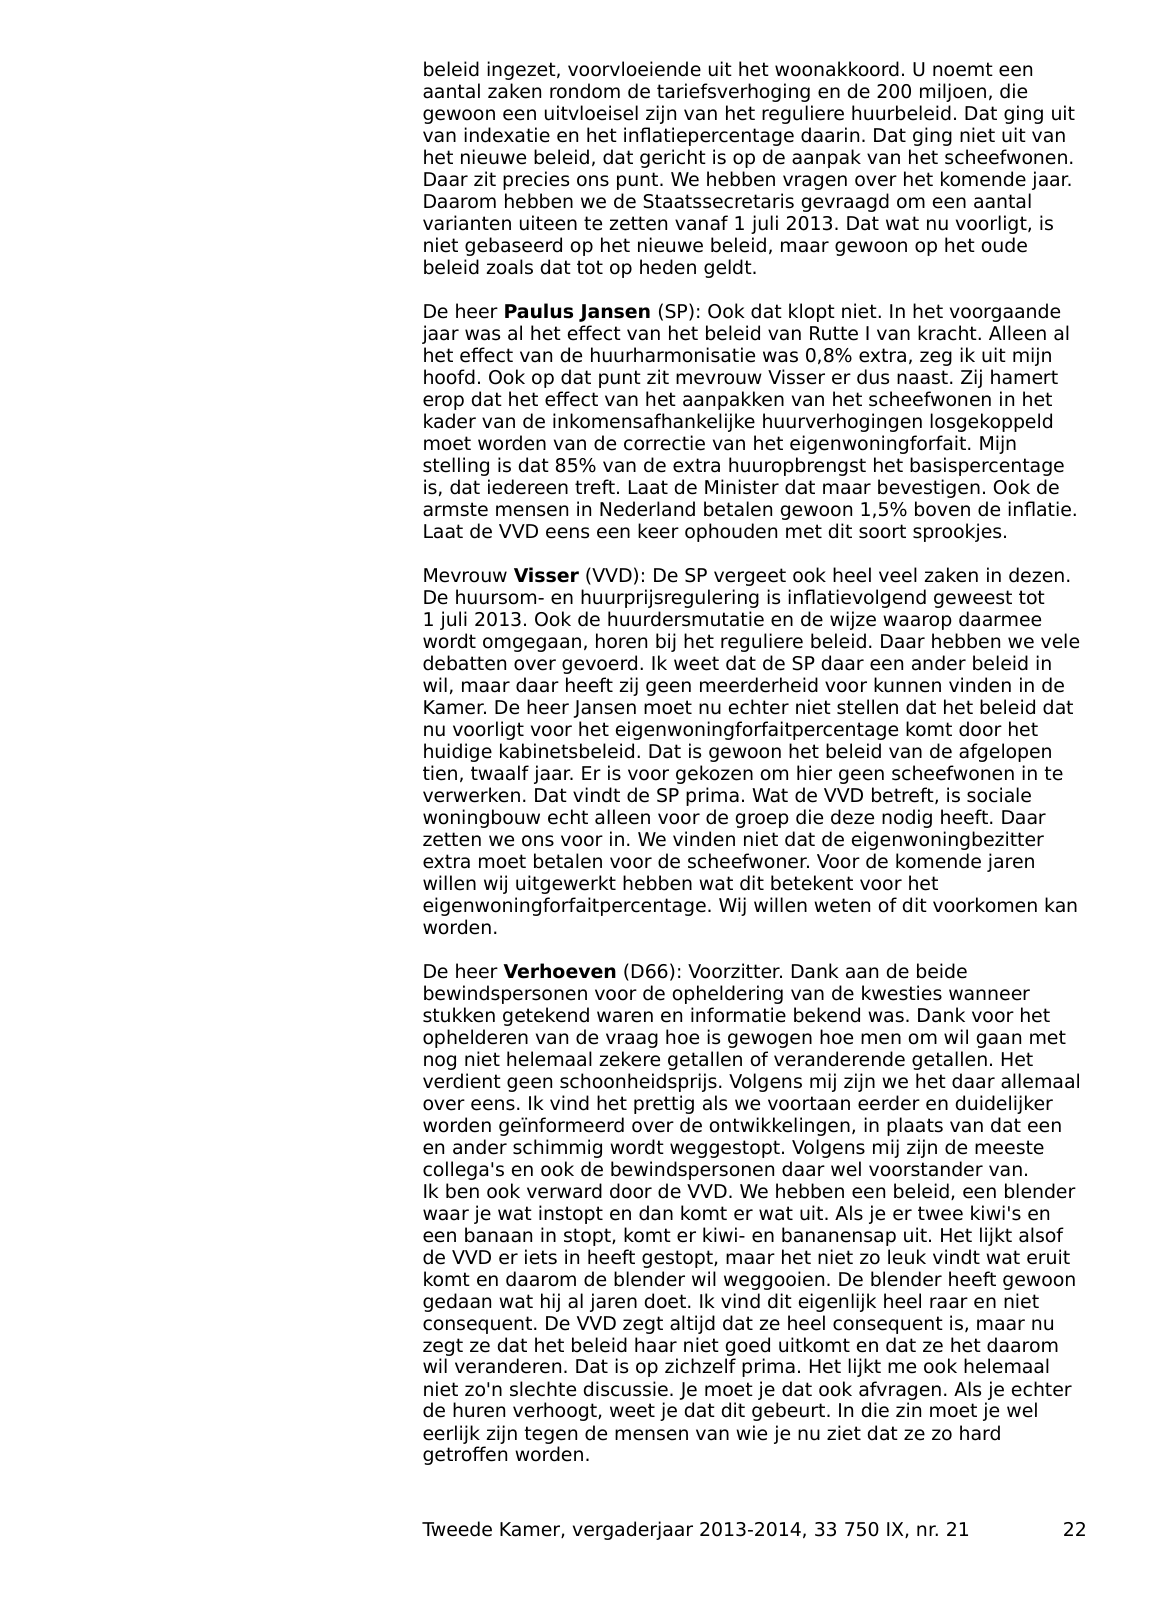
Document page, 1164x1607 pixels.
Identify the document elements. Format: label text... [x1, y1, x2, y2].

text beleid ingezet, voorvloeiende uit het woonakkoord. U noemt een aantal zaken rondom de tariefsverhoging en de 200 miljoen, die gewoon een uitvloeisel zijn van het reguliere huurbeleid. Dat ging uit van indexatie en het inflatiepercentage daarin. Dat ging niet uit van het nieuwe beleid, dat gericht is op de aanpak van het scheefwonen. Daar zit precies ons punt. We hebben vragen over het komende jaar. Daarom hebben we de Staatssecretaris gevraagd om een aantal varianten uiteen te zetten vanaf 1 juli 2013. Dat wat nu voorligt, is niet gebaseerd op het nieuwe beleid, maar gewoon op het oude beleid zoals dat tot op heden geldt. [422, 59, 1087, 279]
text De heer Paulus Jansen (SP): Ook dat klopt niet. In het voorgaande jaar was al het effect van het beleid van Rutte I van kracht. Alleen al het effect van de huurharmonisatie was 0,8% extra, zeg ik uit mijn hoofd. Ook op dat punt zit mevrouw Visser er dus naast. Zij hamert erop dat het effect van het aanpakken van het scheefwonen in het kader van de inkomensafhankelijke huurverhogingen losgekoppeld moet worden van de correctie van het eigenwoningforfait. Mijn stelling is dat 85% van de extra huuropbrengst het basispercentage is, dat iedereen treft. Laat de Minister dat maar bevestigen. Ook de armste mensen in Nederland betalen gewoon 1,5% boven de inflatie. Laat de VVD eens een keer ophouden met dit soort sprookjes. [422, 301, 1087, 543]
text De heer Verhoeven (D66): Voorzitter. Dank aan de beide bewindspersonen voor de opheldering van de kwesties wanneer stukken getekend waren en informatie bekend was. Dank voor het ophelderen van de vraag hoe is gewogen hoe men om wil gaan met nog niet helemaal zekere getallen of veranderende getallen. Het verdient geen schoonheidsprijs. Volgens mij zijn we het daar allemaal over eens. Ik vind het prettig als we voortaan eerder en duidelijker worden geïnformeerd over de ontwikkelingen, in plaats van dat een en ander schimmig wordt weggestopt. Volgens mij zijn de meeste collega's en ook de bewindspersonen daar wel voorstander van. [422, 961, 1087, 1181]
text Mevrouw Visser (VVD): De SP vergeet ook heel veel zaken in dezen. De huursom- en huurprijsregulering is inflatievolgend geweest tot 1 juli 2013. Ook de huurdersmutatie en de wijze waarop daarmee wordt omgegaan, horen bij het reguliere beleid. Daar hebben we vele debatten over gevoerd. Ik weet dat de SP daar een ander beleid in wil, maar daar heeft zij geen meerderheid voor kunnen vinden in de Kamer. De heer Jansen moet nu echter niet stellen dat het beleid dat nu voorligt voor het eigenwoningforfaitpercentage komt door het huidige kabinetsbeleid. Dat is gewoon het beleid van de afgelopen tien, twaalf jaar. Er is voor gekozen om hier geen scheefwonen in te verwerken. Dat vindt de SP prima. Wat de VVD betreft, is sociale woningbouw echt alleen voor de groep die deze nodig heeft. Daar zetten we ons voor in. We vinden niet dat de eigenwoningbezitter extra moet betalen voor de scheefwoner. Voor de komende jaren willen wij uitgewerkt hebben wat dit betekent voor het eigenwoningforfaitpercentage. Wij willen weten of dit voorkomen kan worden. [422, 565, 1087, 939]
text Ik ben ook verward door de VVD. We hebben een beleid, een blender waar je wat instopt en dan komt er wat uit. Als je er twee kiwi's en een banaan in stopt, komt er kiwi- en bananensap uit. Het lijkt alsof de VVD er iets in heeft gestopt, maar het niet zo leuk vindt wat eruit komt en daarom de blender wil weggooien. De blender heeft gewoon gedaan wat hij al jaren doet. Ik vind dit eigenlijk heel raar en niet consequent. De VVD zegt altijd dat ze heel consequent is, maar nu zegt ze dat het beleid haar niet goed uitkomt en dat ze het daarom wil veranderen. Dat is op zichzelf prima. Het lijkt me ook helemaal niet zo'n slechte discussie. Je moet je dat ook afvragen. Als je echter de huren verhoogt, weet je dat dit gebeurt. In die zin moet je wel eerlijk zijn tegen de mensen van wie je nu ziet dat ze zo hard getroffen worden. [422, 1181, 1087, 1466]
